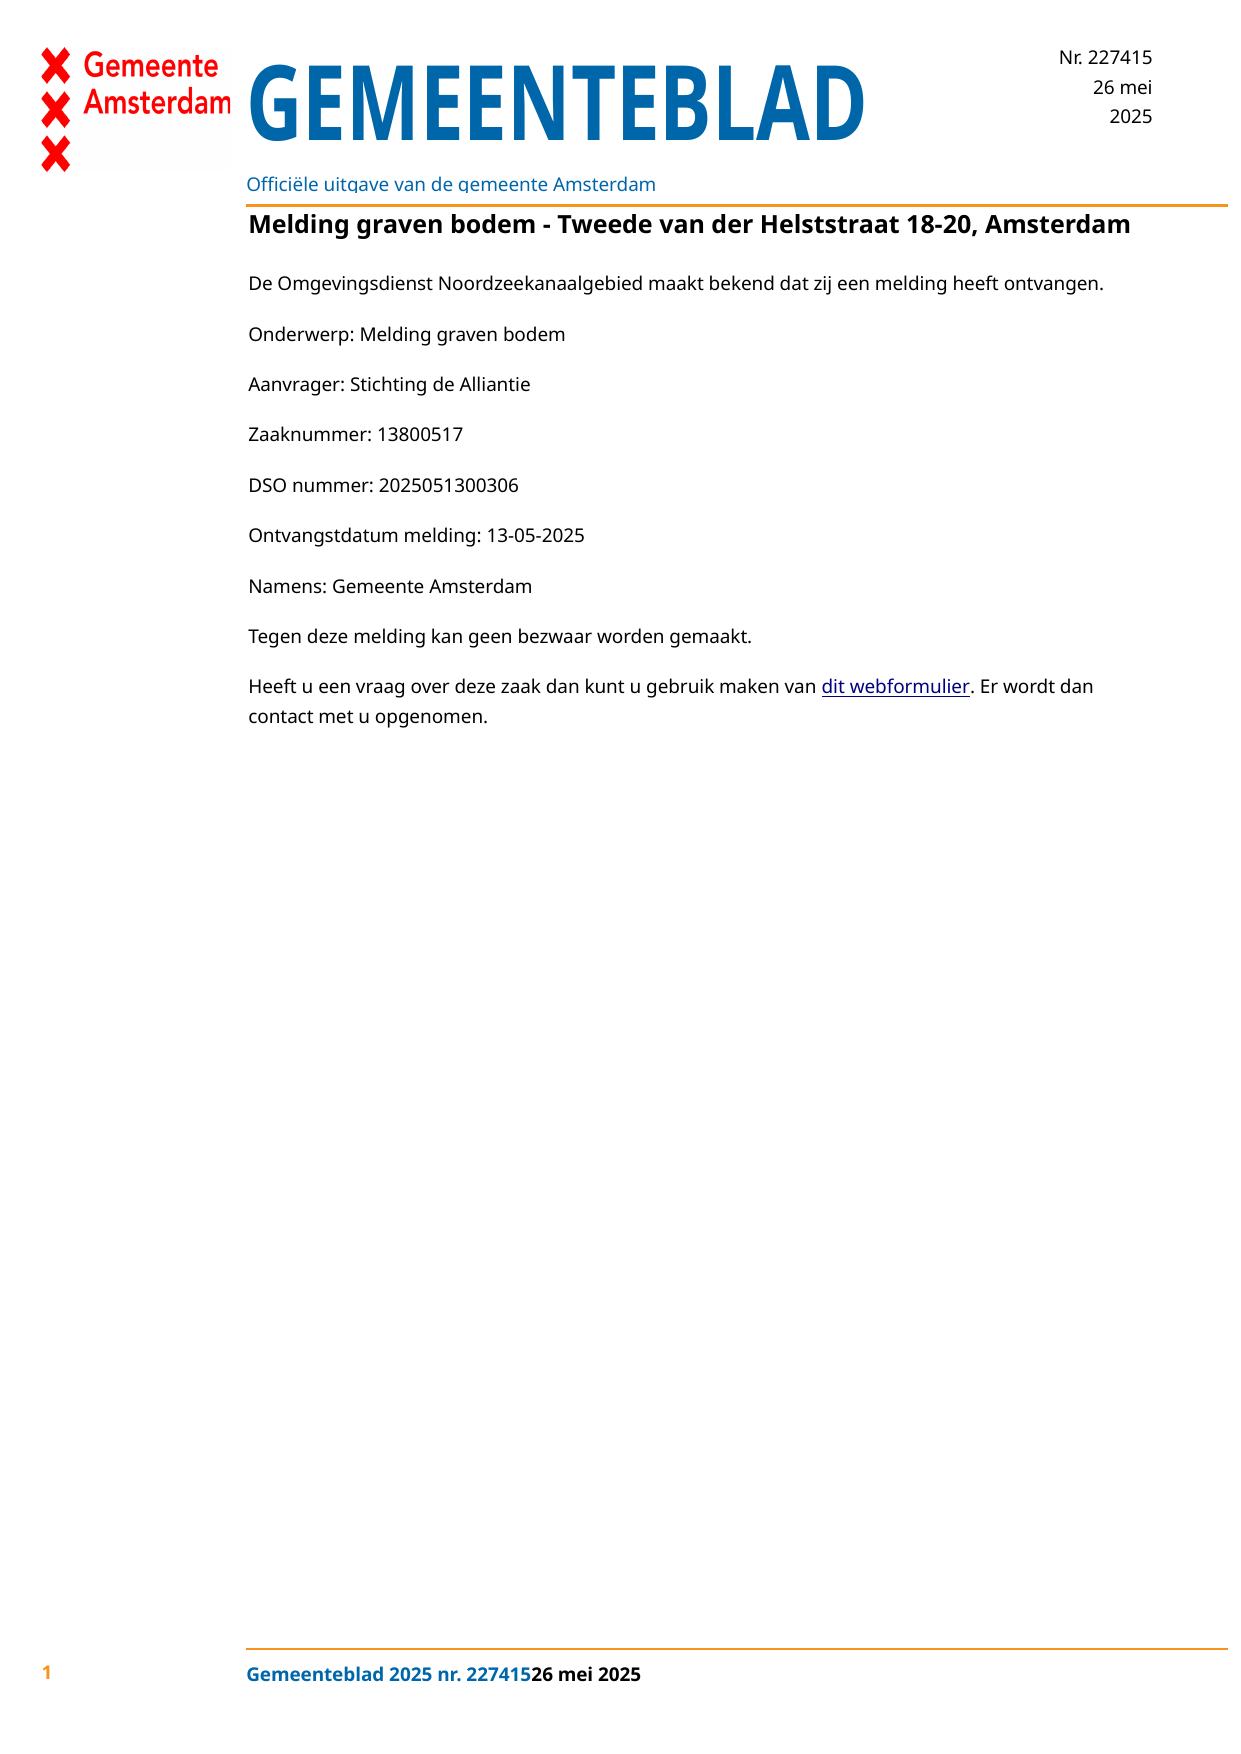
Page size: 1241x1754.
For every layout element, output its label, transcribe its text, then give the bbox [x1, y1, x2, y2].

picture [41, 47, 231, 172]
text Tegen deze melding kan geen bezwaar worden gemaakt. [248, 623, 1152, 649]
text Aanvrager: Stichting de Alliantie [248, 371, 1152, 397]
text De Omgevingsdienst Noordzeekanaalgebied maakt bekend dat zij een melding heeft ontvangen. [248, 270, 1152, 296]
text Heeft u een vraag over deze zaak dan kunt u gebruik maken van dit webformulier. Er wordt dan contact met u opgenomen. [248, 674, 1152, 729]
text Namens: Gemeente Amsterdam [248, 573, 1152, 598]
text DSO nummer: 2025051300306 [248, 472, 1152, 498]
text Ontvangstdatum melding: 13-05-2025 [248, 522, 1152, 548]
text Onderwerp: Melding graven bodem [248, 321, 1152, 346]
text Melding graven bodem - Tweede van der Helststraat 18-20, Amsterdam [248, 207, 1152, 241]
text Zaaknummer: 13800517 [248, 422, 1152, 447]
